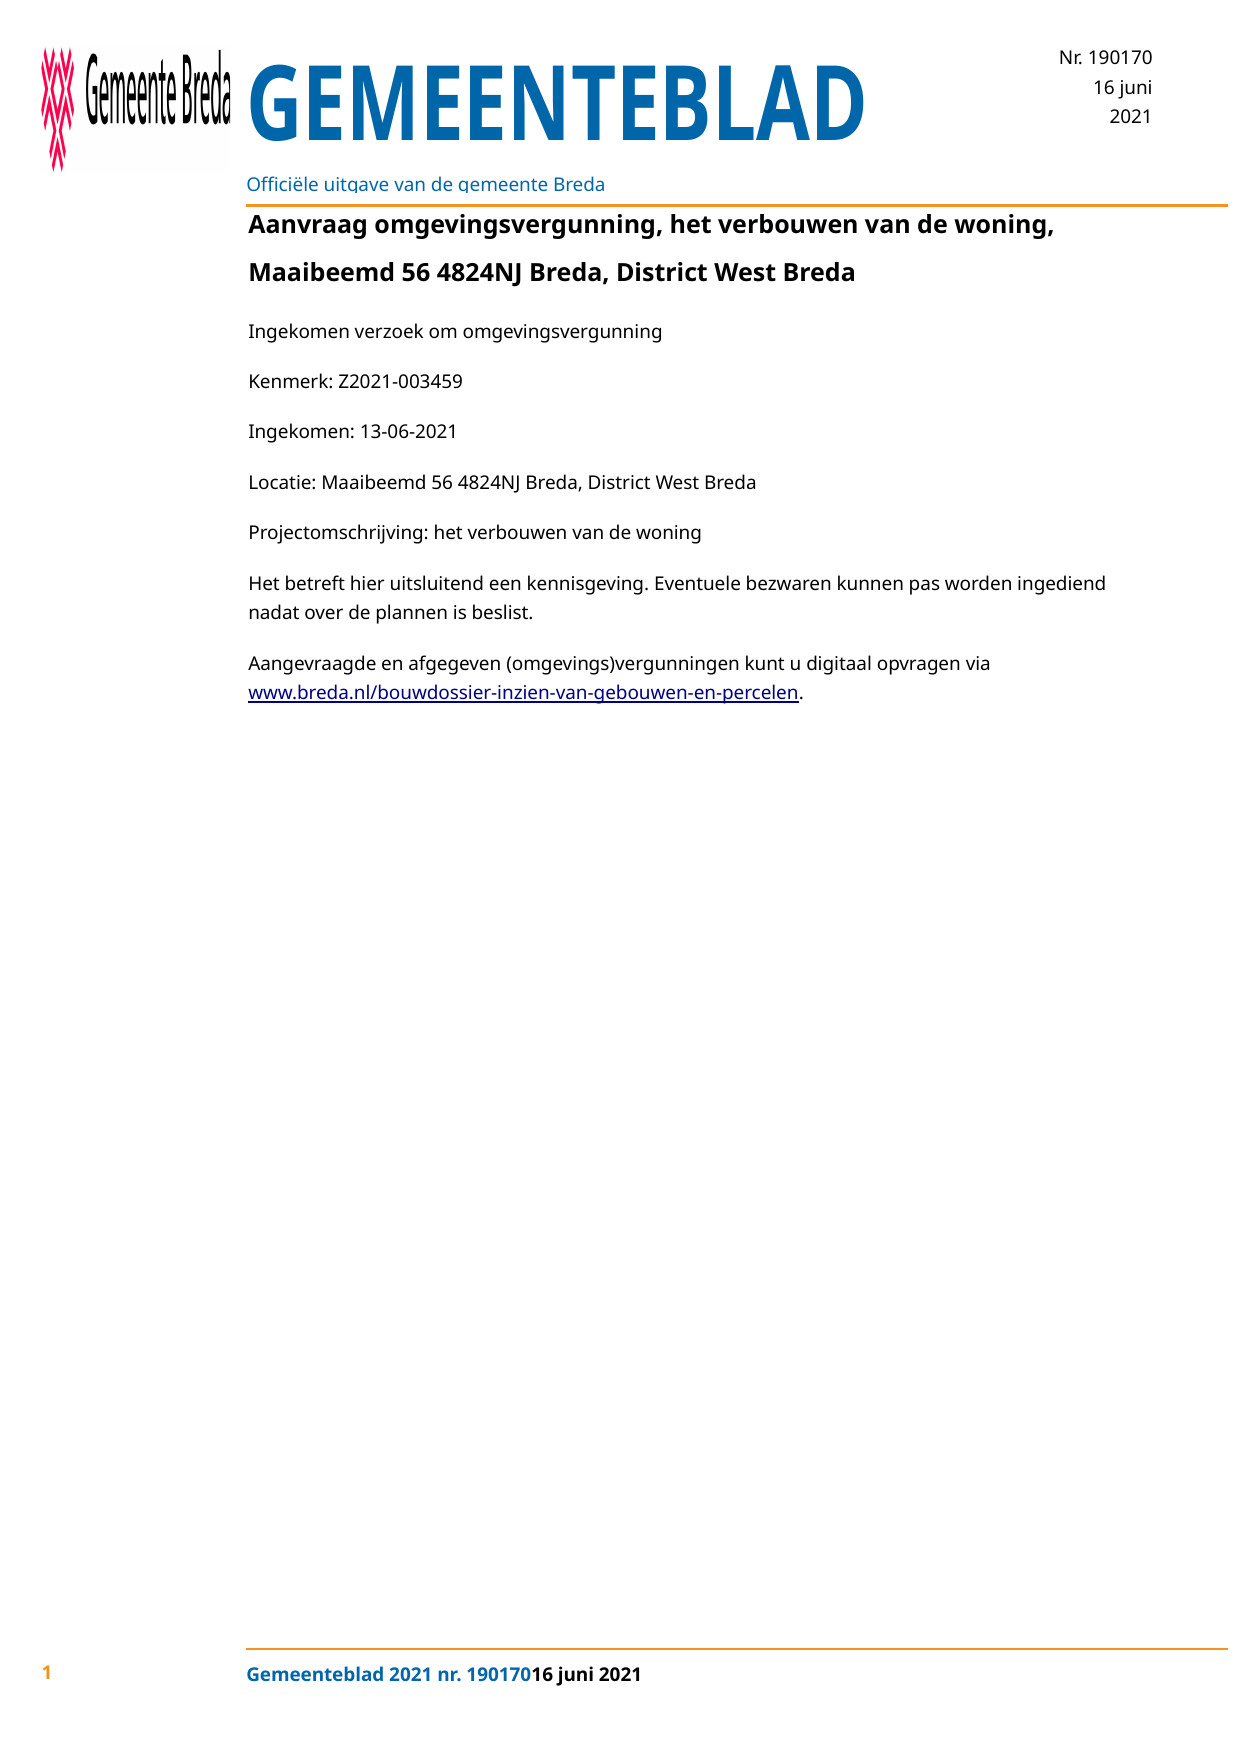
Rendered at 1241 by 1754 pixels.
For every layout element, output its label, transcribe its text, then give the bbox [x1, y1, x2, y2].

text Aangevraagde en afgegeven (omgevings)vergunningen kunt u digitaal opvragen via www.breda.nl/bouwdossier-inzien-van-gebouwen-en-percelen. [248, 650, 1152, 705]
text Aanvraag omgevingsvergunning, het verbouwen van de woning, Maaibeemd 56 4824NJ Breda, District West Breda [248, 207, 1152, 288]
picture [41, 47, 231, 172]
text Ingekomen verzoek om omgevingsvergunning [248, 318, 1152, 344]
text Het betreft hier uitsluitend een kennisgeving. Eventuele bezwaren kunnen pas worden ingediend nadat over de plannen is beslist. [248, 570, 1152, 625]
text Projectomschrijving: het verbouwen van de woning [248, 519, 1152, 545]
text Kenmerk: Z2021-003459 [248, 368, 1152, 394]
text Ingekomen: 13-06-2021 [248, 419, 1152, 444]
text Locatie: Maaibeemd 56 4824NJ Breda, District West Breda [248, 469, 1152, 495]
